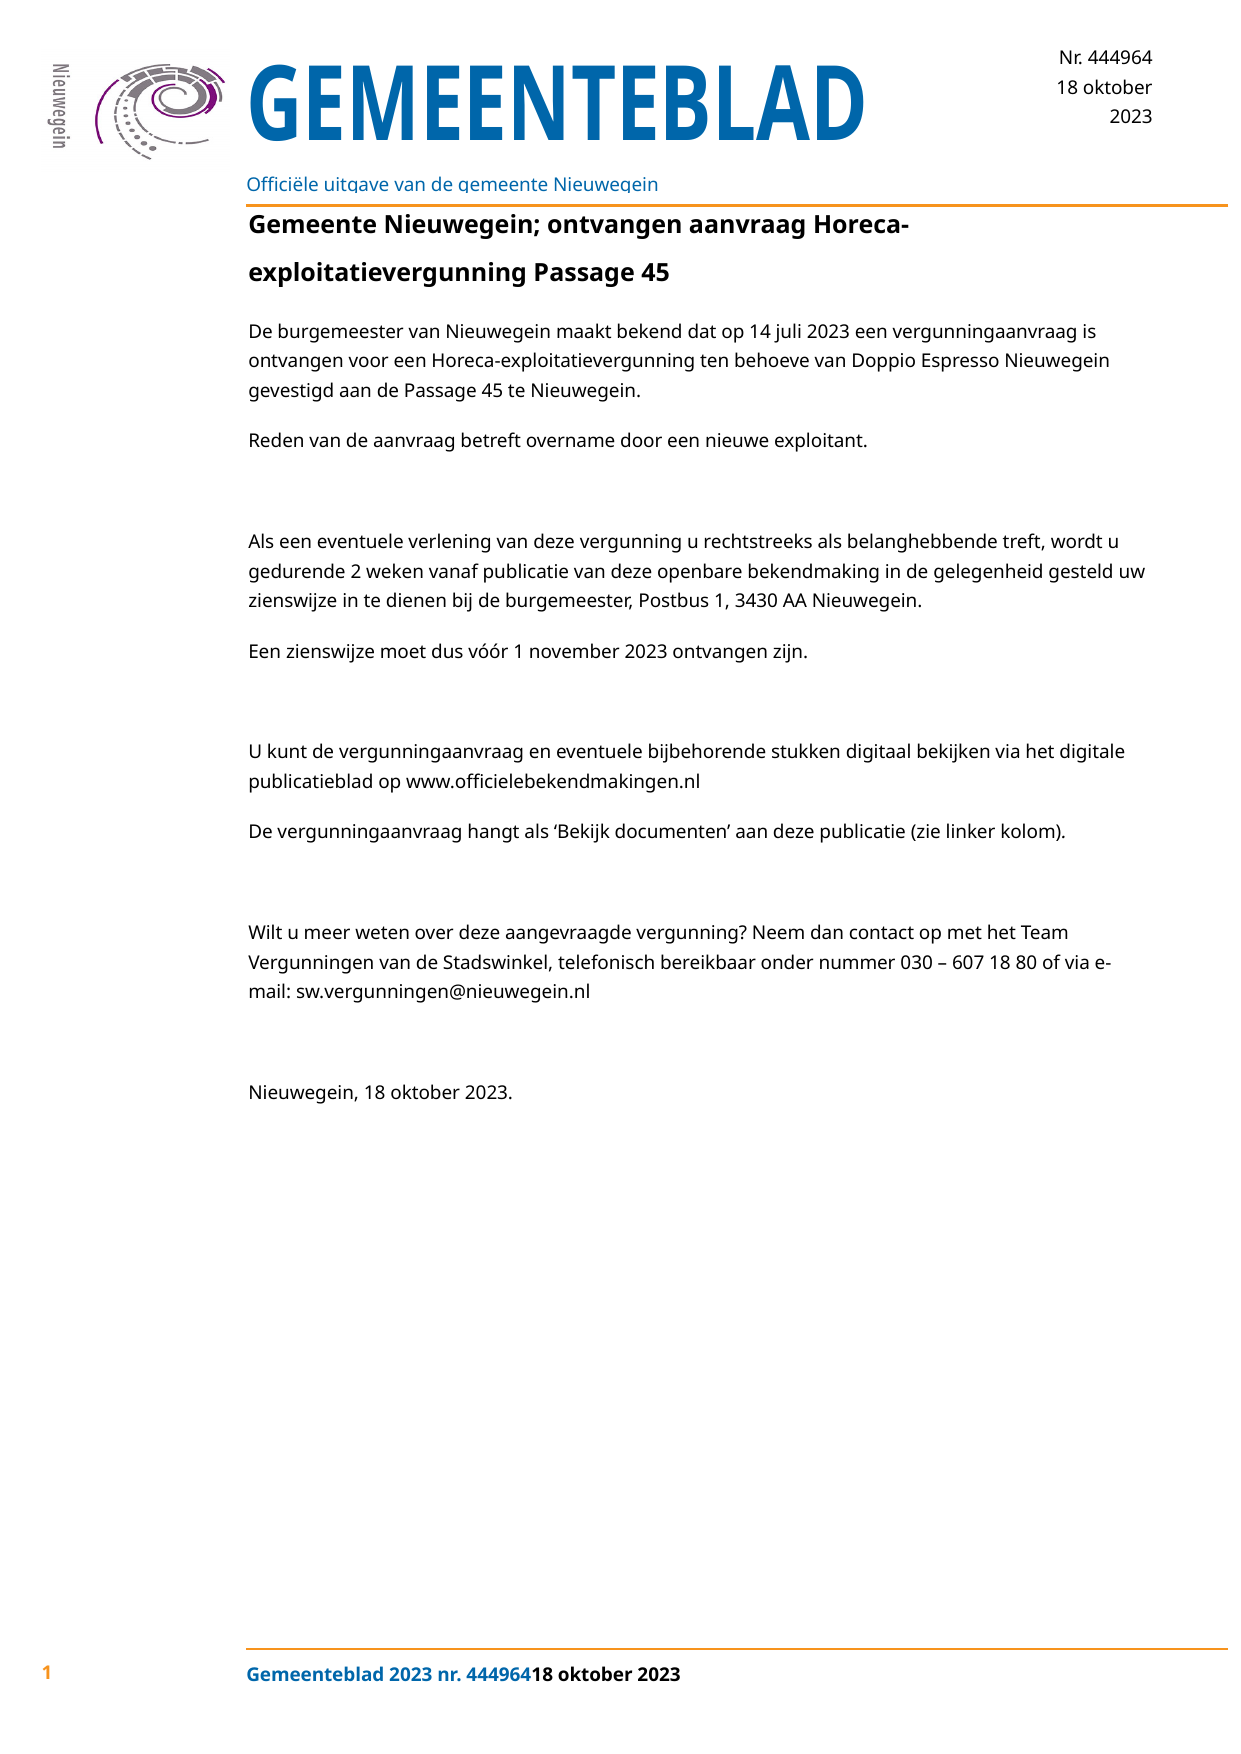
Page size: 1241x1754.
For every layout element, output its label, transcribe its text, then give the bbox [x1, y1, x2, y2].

text De vergunningaanvraag hangt als ‘Bekijk documenten’ aan deze publicatie (zie linker kolom). [248, 819, 1152, 844]
picture [41, 47, 231, 172]
text De burgemeester van Nieuwegein maakt bekend dat op 14 juli 2023 een vergunningaanvraag is ontvangen voor een Horeca-exploitatievergunning ten behoeve van Doppio Espresso Nieuwegein gevestigd aan de Passage 45 te Nieuwegein. [248, 318, 1152, 403]
text U kunt de vergunningaanvraag en eventuele bijbehorende stukken digitaal bekijken via het digitale publicatieblad op www.officielebekendmakingen.nl [248, 739, 1152, 794]
text Reden van de aanvraag betreft overname door een nieuwe exploitant. [248, 427, 1152, 453]
text Wilt u meer weten over deze aangevraagde vergunning? Neem dan contact op met het Team Vergunningen van de Stadswinkel, telefonisch bereikbaar onder nummer 030 – 607 18 80 of via e-mail: sw.vergunningen@nieuwegein.nl [248, 919, 1152, 1004]
text Gemeente Nieuwegein; ontvangen aanvraag Horeca-exploitatievergunning Passage 45 [248, 207, 1152, 288]
text Nieuwegein, 18 oktober 2023. [248, 1079, 1152, 1105]
text Als een eventuele verlening van deze vergunning u rechtstreeks als belanghebbende treft, wordt u gedurende 2 weken vanaf publicatie van deze openbare bekendmaking in de gelegenheid gesteld uw zienswijze in te dienen bij de burgemeester, Postbus 1, 3430 AA Nieuwegein. [248, 528, 1152, 613]
text Een zienswijze moet dus vóór 1 november 2023 ontvangen zijn. [248, 638, 1152, 664]
